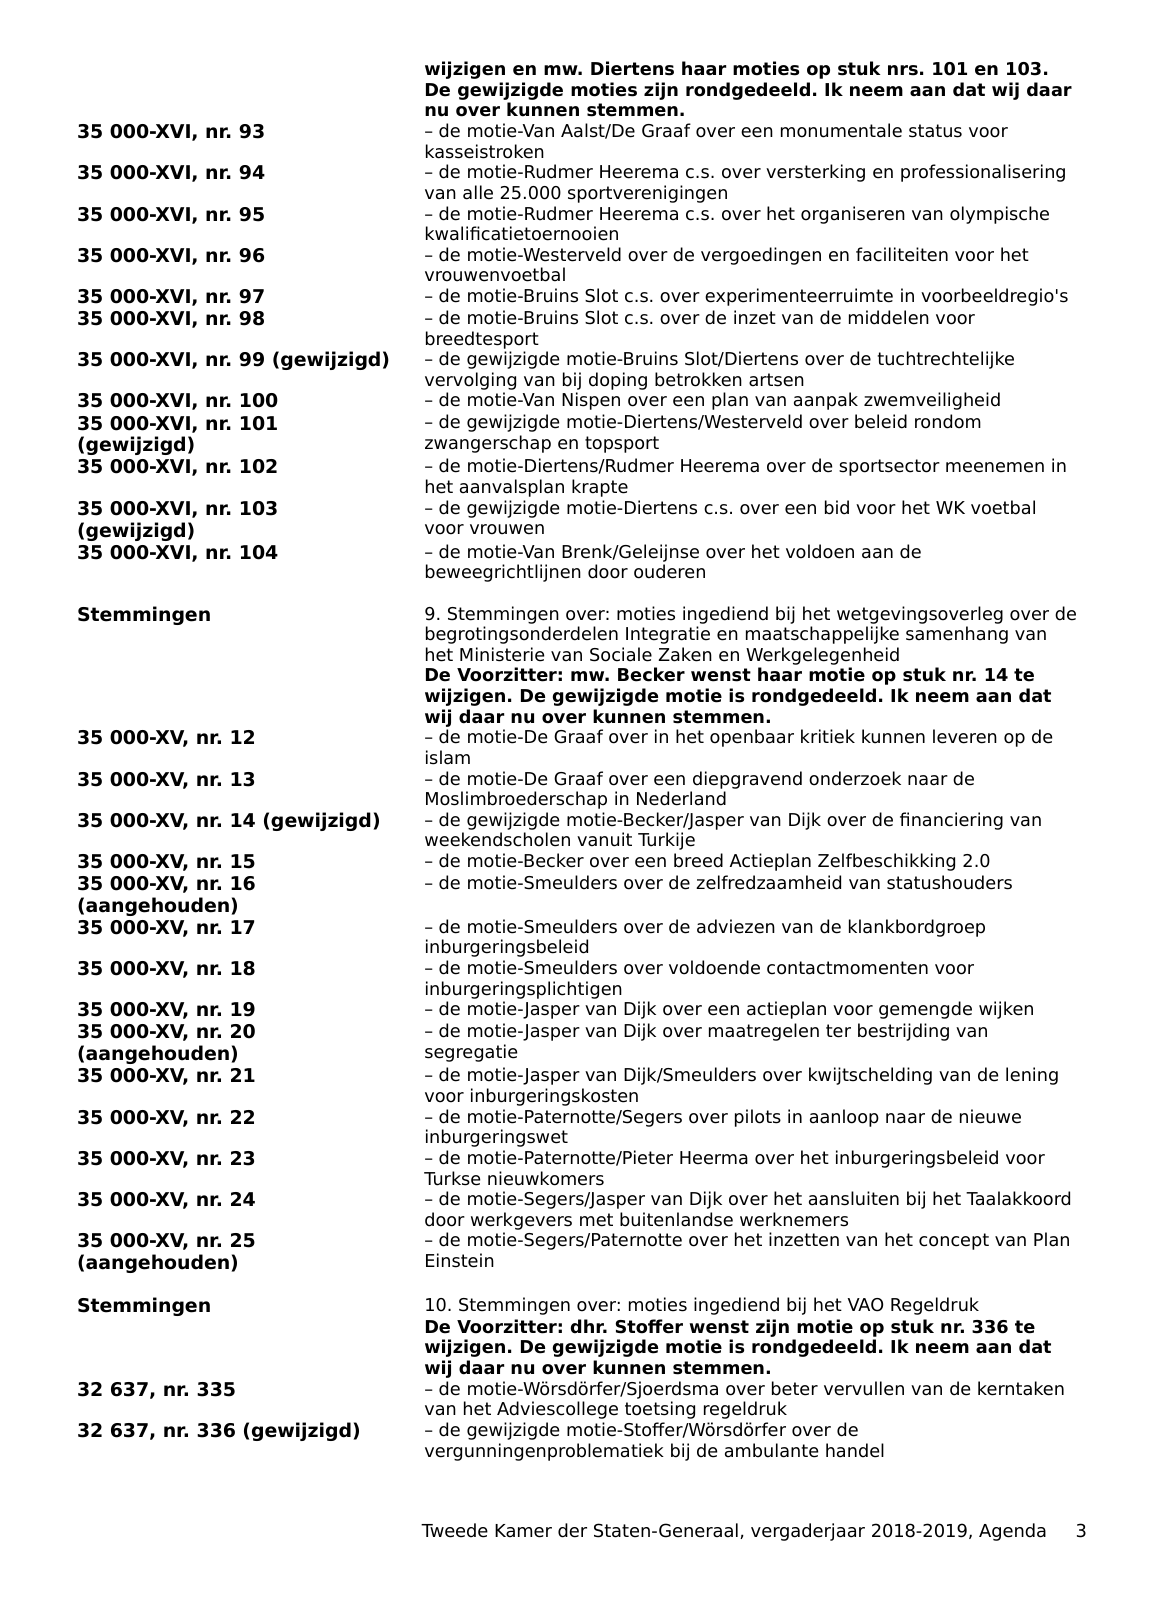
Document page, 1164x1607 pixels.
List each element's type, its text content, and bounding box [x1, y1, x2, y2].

table_cell [401, 1230, 418, 1274]
table_cell 35 000-XV, nr. 12 [77, 727, 401, 768]
table_cell – de gewijzigde motie-Bruins Slot/Diertens over de tuchtrechtelijke vervolging van bij doping betrokken artsen [418, 349, 1087, 390]
table_cell Stemmingen [77, 1295, 401, 1317]
table_cell 32 637, nr. 335 [77, 1379, 401, 1420]
table_cell 35 000-XV, nr. 16 (aangehouden) [77, 873, 401, 917]
table_cell [401, 727, 418, 768]
table_cell [401, 1021, 418, 1065]
table_cell 35 000-XVI, nr. 98 [77, 308, 401, 349]
table_cell [401, 1295, 418, 1317]
table_cell [401, 851, 418, 873]
table_cell – de motie-Van Brenk/Geleijnse over het voldoen aan de beweegrichtlijnen door ouderen [418, 542, 1087, 583]
table_cell – de motie-Wörsdörfer/Sjoerdsma over beter vervullen van de kerntaken van het Adviescollege toetsing regeldruk [418, 1379, 1087, 1420]
table_cell [77, 1317, 401, 1379]
table_cell – de gewijzigde motie-Diertens/Westerveld over beleid rondom zwangerschap en topsport [418, 413, 1087, 456]
table_cell – de motie-Jasper van Dijk/Smeulders over kwijtschelding van de lening voor inburgeringskosten [418, 1065, 1087, 1107]
table_cell [401, 542, 418, 583]
table_cell [401, 1065, 418, 1107]
table_cell [401, 583, 418, 603]
table_cell [401, 456, 418, 498]
table_cell 32 637, nr. 336 (gewijzigd) [77, 1420, 401, 1461]
table_cell 35 000-XVI, nr. 100 [77, 390, 401, 412]
table_cell [401, 413, 418, 456]
table_cell [401, 769, 418, 810]
table_cell – de motie-De Graaf over in het openbaar kritiek kunnen leveren op de islam [418, 727, 1087, 768]
table_cell wijzigen en mw. Diertens haar moties op stuk nrs. 101 en 103. De gewijzigde moties zijn rondgedeeld. Ik neem aan dat wij daar nu over kunnen stemmen. [418, 59, 1087, 121]
table_cell [401, 286, 418, 308]
table_cell 35 000-XVI, nr. 97 [77, 286, 401, 308]
table_cell – de motie-De Graaf over een diepgravend onderzoek naar de Moslimbroederschap in Nederland [418, 769, 1087, 810]
table_cell 35 000-XVI, nr. 102 [77, 456, 401, 498]
table_cell 35 000-XV, nr. 19 [77, 999, 401, 1021]
table_cell [77, 665, 401, 727]
table_cell 35 000-XV, nr. 21 [77, 1065, 401, 1107]
table_cell [401, 204, 418, 245]
table_cell [401, 1274, 418, 1295]
table_cell 35 000-XV, nr. 22 [77, 1107, 401, 1148]
table_cell – de motie-Becker over een breed Actieplan Zelfbeschikking 2.0 [418, 851, 1087, 873]
table_cell – de motie-Jasper van Dijk over maatregelen ter bestrijding van segregatie [418, 1021, 1087, 1065]
table_cell [401, 604, 418, 665]
table_cell [418, 1274, 1087, 1295]
table_cell [401, 349, 418, 390]
table_cell – de motie-Bruins Slot c.s. over experimenteerruimte in voorbeeldregio's [418, 286, 1087, 308]
table_cell 9. Stemmingen over: moties ingediend bij het wetgevingsoverleg over de begrotingsonderdelen Integratie en maatschappelijke samenhang van het Ministerie van Sociale Zaken en Werkgelegenheid [418, 604, 1087, 665]
table_cell [401, 1107, 418, 1148]
table_cell 35 000-XV, nr. 24 [77, 1189, 401, 1230]
table_cell [77, 583, 401, 603]
table_cell [401, 245, 418, 286]
table_cell [401, 917, 418, 958]
table_cell – de gewijzigde motie-Becker/Jasper van Dijk over de financiering van weekendscholen vanuit Turkije [418, 810, 1087, 851]
table_cell [401, 1379, 418, 1420]
table_cell [401, 1148, 418, 1189]
table_cell [401, 810, 418, 851]
table_cell [401, 1189, 418, 1230]
table_cell – de motie-Paternotte/Segers over pilots in aanloop naar de nieuwe inburgeringswet [418, 1107, 1087, 1148]
table_cell 35 000-XVI, nr. 103 (gewijzigd) [77, 498, 401, 542]
table_cell 35 000-XVI, nr. 104 [77, 542, 401, 583]
table_cell 35 000-XVI, nr. 96 [77, 245, 401, 286]
table_cell 35 000-XVI, nr. 99 (gewijzigd) [77, 349, 401, 390]
table_cell 35 000-XV, nr. 17 [77, 917, 401, 958]
table_cell [401, 390, 418, 412]
table_cell – de motie-Westerveld over de vergoedingen en faciliteiten voor het vrouwenvoetbal [418, 245, 1087, 286]
table_cell – de motie-Smeulders over voldoende contactmomenten voor inburgeringsplichtigen [418, 958, 1087, 999]
table_cell [77, 1274, 401, 1295]
table_cell 35 000-XV, nr. 15 [77, 851, 401, 873]
table_cell – de motie-Rudmer Heerema c.s. over versterking en professionalisering van alle 25.000 sportverenigingen [418, 162, 1087, 203]
table_cell 35 000-XV, nr. 20 (aangehouden) [77, 1021, 401, 1065]
table_cell 35 000-XVI, nr. 94 [77, 162, 401, 203]
table_cell – de motie-Jasper van Dijk over een actieplan voor gemengde wijken [418, 999, 1087, 1021]
table_cell [401, 999, 418, 1021]
table_cell 35 000-XV, nr. 13 [77, 769, 401, 810]
table_cell 35 000-XV, nr. 23 [77, 1148, 401, 1189]
table_cell 35 000-XVI, nr. 95 [77, 204, 401, 245]
table_cell [77, 59, 401, 121]
table_cell De Voorzitter: dhr. Stoffer wenst zijn motie op stuk nr. 336 te wijzigen. De gewijzigde motie is rondgedeeld. Ik neem aan dat wij daar nu over kunnen stemmen. [418, 1317, 1087, 1379]
table_cell 35 000-XV, nr. 14 (gewijzigd) [77, 810, 401, 851]
table_cell [401, 1420, 418, 1461]
table_cell – de motie-Van Aalst/De Graaf over een monumentale status voor kasseistroken [418, 121, 1087, 162]
table_cell [401, 59, 418, 121]
table_cell [418, 583, 1087, 603]
table_cell [401, 958, 418, 999]
table_cell [401, 308, 418, 349]
table_cell [401, 121, 418, 162]
table_cell 10. Stemmingen over: moties ingediend bij het VAO Regeldruk [418, 1295, 1087, 1317]
table_cell [401, 873, 418, 917]
table_cell [401, 498, 418, 542]
table_cell – de motie-Rudmer Heerema c.s. over het organiseren van olympische kwalificatietoernooien [418, 204, 1087, 245]
table_cell – de motie-Smeulders over de zelfredzaamheid van statushouders [418, 873, 1087, 917]
table_cell – de motie-Bruins Slot c.s. over de inzet van de middelen voor breedtesport [418, 308, 1087, 349]
table_cell Stemmingen [77, 604, 401, 665]
table_cell De Voorzitter: mw. Becker wenst haar motie op stuk nr. 14 te wijzigen. De gewijzigde motie is rondgedeeld. Ik neem aan dat wij daar nu over kunnen stemmen. [418, 665, 1087, 727]
table_cell [401, 162, 418, 203]
table_cell – de gewijzigde motie-Diertens c.s. over een bid voor het WK voetbal voor vrouwen [418, 498, 1087, 542]
table_cell – de gewijzigde motie-Stoffer/Wörsdörfer over de vergunningenproblematiek bij de ambulante handel [418, 1420, 1087, 1461]
table_cell [401, 1317, 418, 1379]
table_cell 35 000-XVI, nr. 101 (gewijzigd) [77, 413, 401, 456]
table_cell – de motie-Paternotte/Pieter Heerma over het inburgeringsbeleid voor Turkse nieuwkomers [418, 1148, 1087, 1189]
table_cell – de motie-Van Nispen over een plan van aanpak zwemveiligheid [418, 390, 1087, 412]
table_cell – de motie-Diertens/Rudmer Heerema over de sportsector meenemen in het aanvalsplan krapte [418, 456, 1087, 498]
table_cell 35 000-XV, nr. 18 [77, 958, 401, 999]
table_cell – de motie-Segers/Jasper van Dijk over het aansluiten bij het Taalakkoord door werkgevers met buitenlandse werknemers [418, 1189, 1087, 1230]
table_cell [401, 665, 418, 727]
table_cell – de motie-Smeulders over de adviezen van de klankbordgroep inburgeringsbeleid [418, 917, 1087, 958]
table_cell 35 000-XV, nr. 25 (aangehouden) [77, 1230, 401, 1274]
table_cell – de motie-Segers/Paternotte over het inzetten van het concept van Plan Einstein [418, 1230, 1087, 1274]
table_cell 35 000-XVI, nr. 93 [77, 121, 401, 162]
